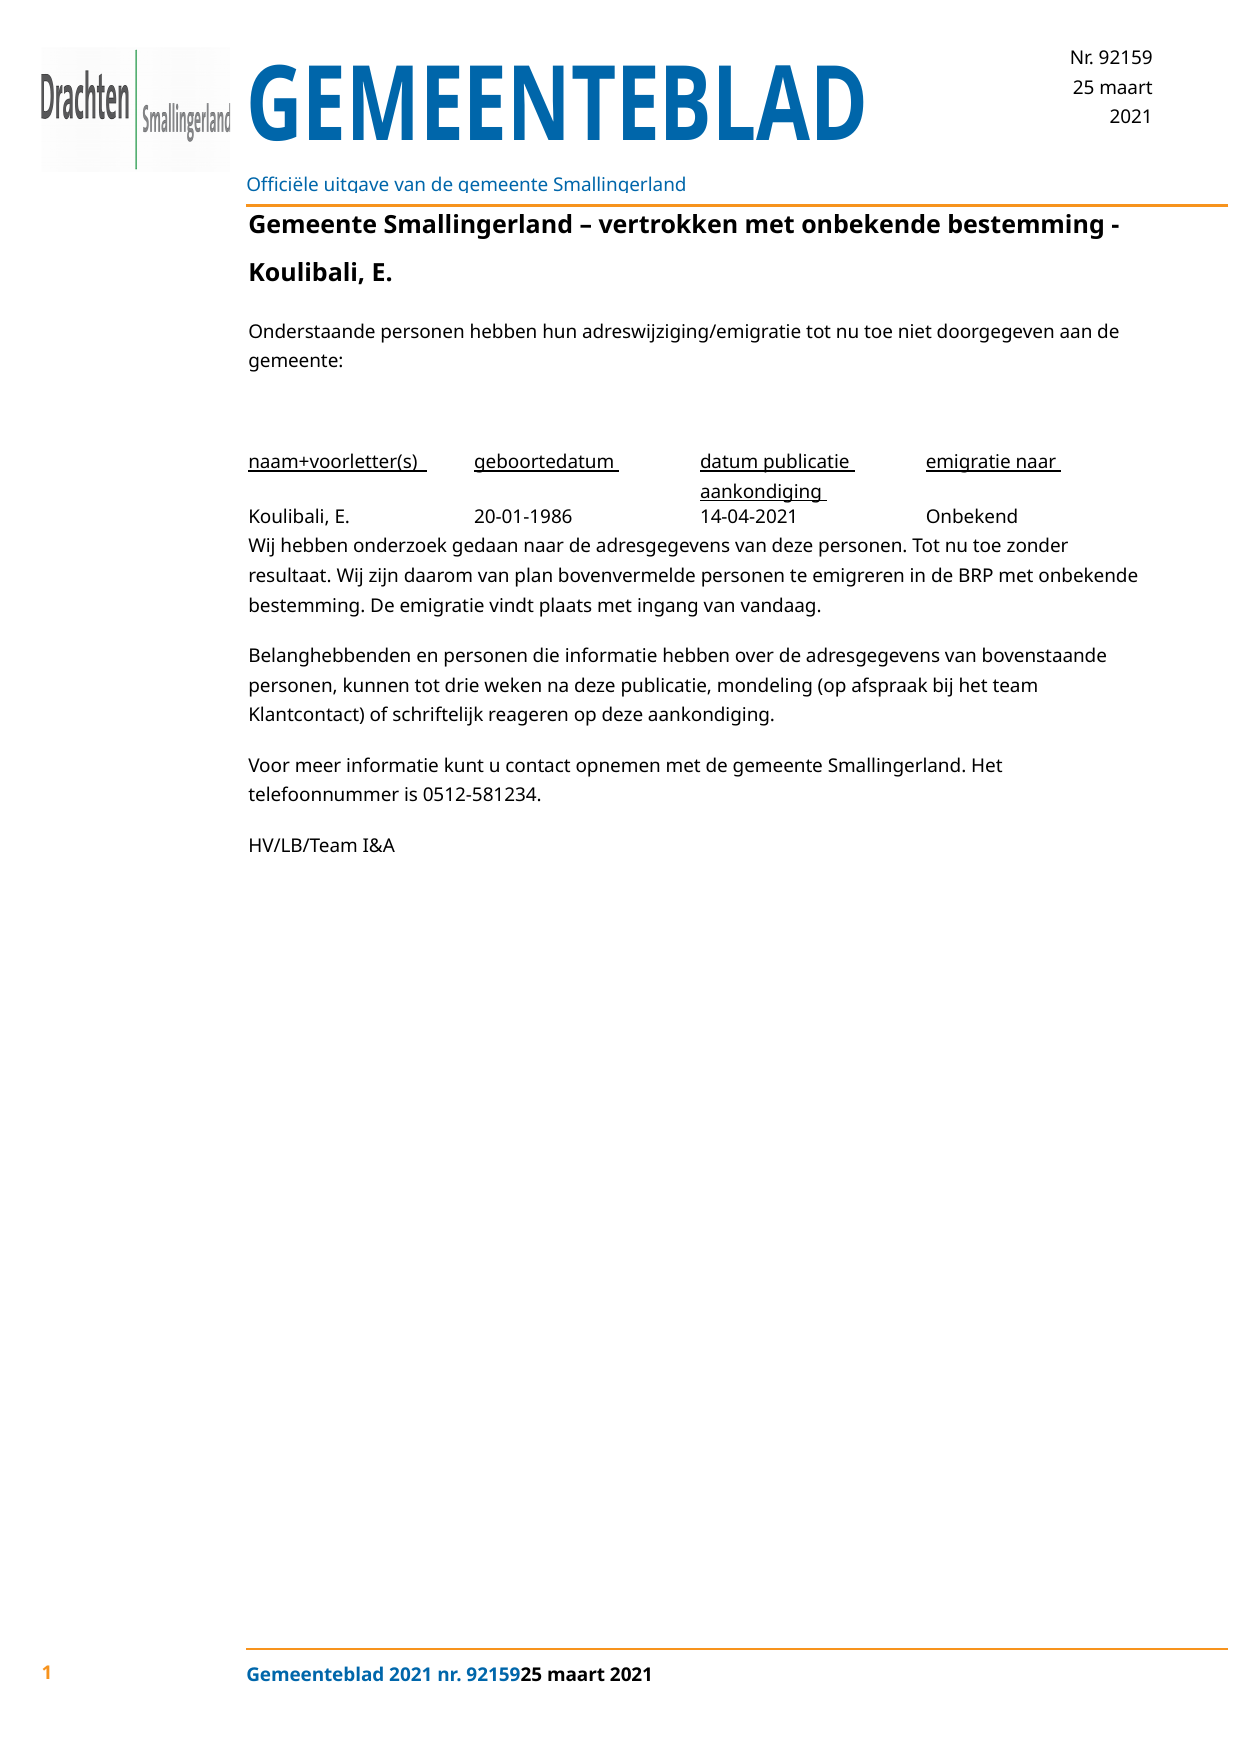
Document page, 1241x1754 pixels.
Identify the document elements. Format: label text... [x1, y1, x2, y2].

table_header datum publicatie aankondiging [700, 449, 926, 504]
table_cell 20-01-1986 [474, 504, 700, 529]
picture [41, 47, 231, 172]
table_header naam+voorletter(s) [248, 449, 474, 504]
table_header emigratie naar [926, 449, 1152, 504]
text HV/LB/Team I&A [248, 832, 1152, 858]
table_cell Onbekend [926, 504, 1152, 529]
text Voor meer informatie kunt u contact opnemen met de gemeente Smallingerland. Het telefoonnummer is 0512-581234. [248, 752, 1152, 807]
table_cell 14-04-2021 [700, 504, 926, 529]
text Wij hebben onderzoek gedaan naar de adresgegevens van deze personen. Tot nu toe zonder resultaat. Wij zijn daarom van plan bovenvermelde personen te emigreren in de BRP met onbekende bestemming. De emigratie vindt plaats met ingang van vandaag. [248, 533, 1152, 618]
table_header geboortedatum [474, 449, 700, 504]
text Onderstaande personen hebben hun adreswijziging/emigratie tot nu toe niet doorgegeven aan de gemeente: [248, 318, 1152, 373]
table_cell Koulibali, E. [248, 504, 474, 529]
text Belanghebbenden en personen die informatie hebben over de adresgegevens van bovenstaande personen, kunnen tot drie weken na deze publicatie, mondeling (op afspraak bij het team Klantcontact) of schriftelijk reageren op deze aankondiging. [248, 642, 1152, 727]
text Gemeente Smallingerland – vertrokken met onbekende bestemming - Koulibali, E. [248, 207, 1152, 288]
